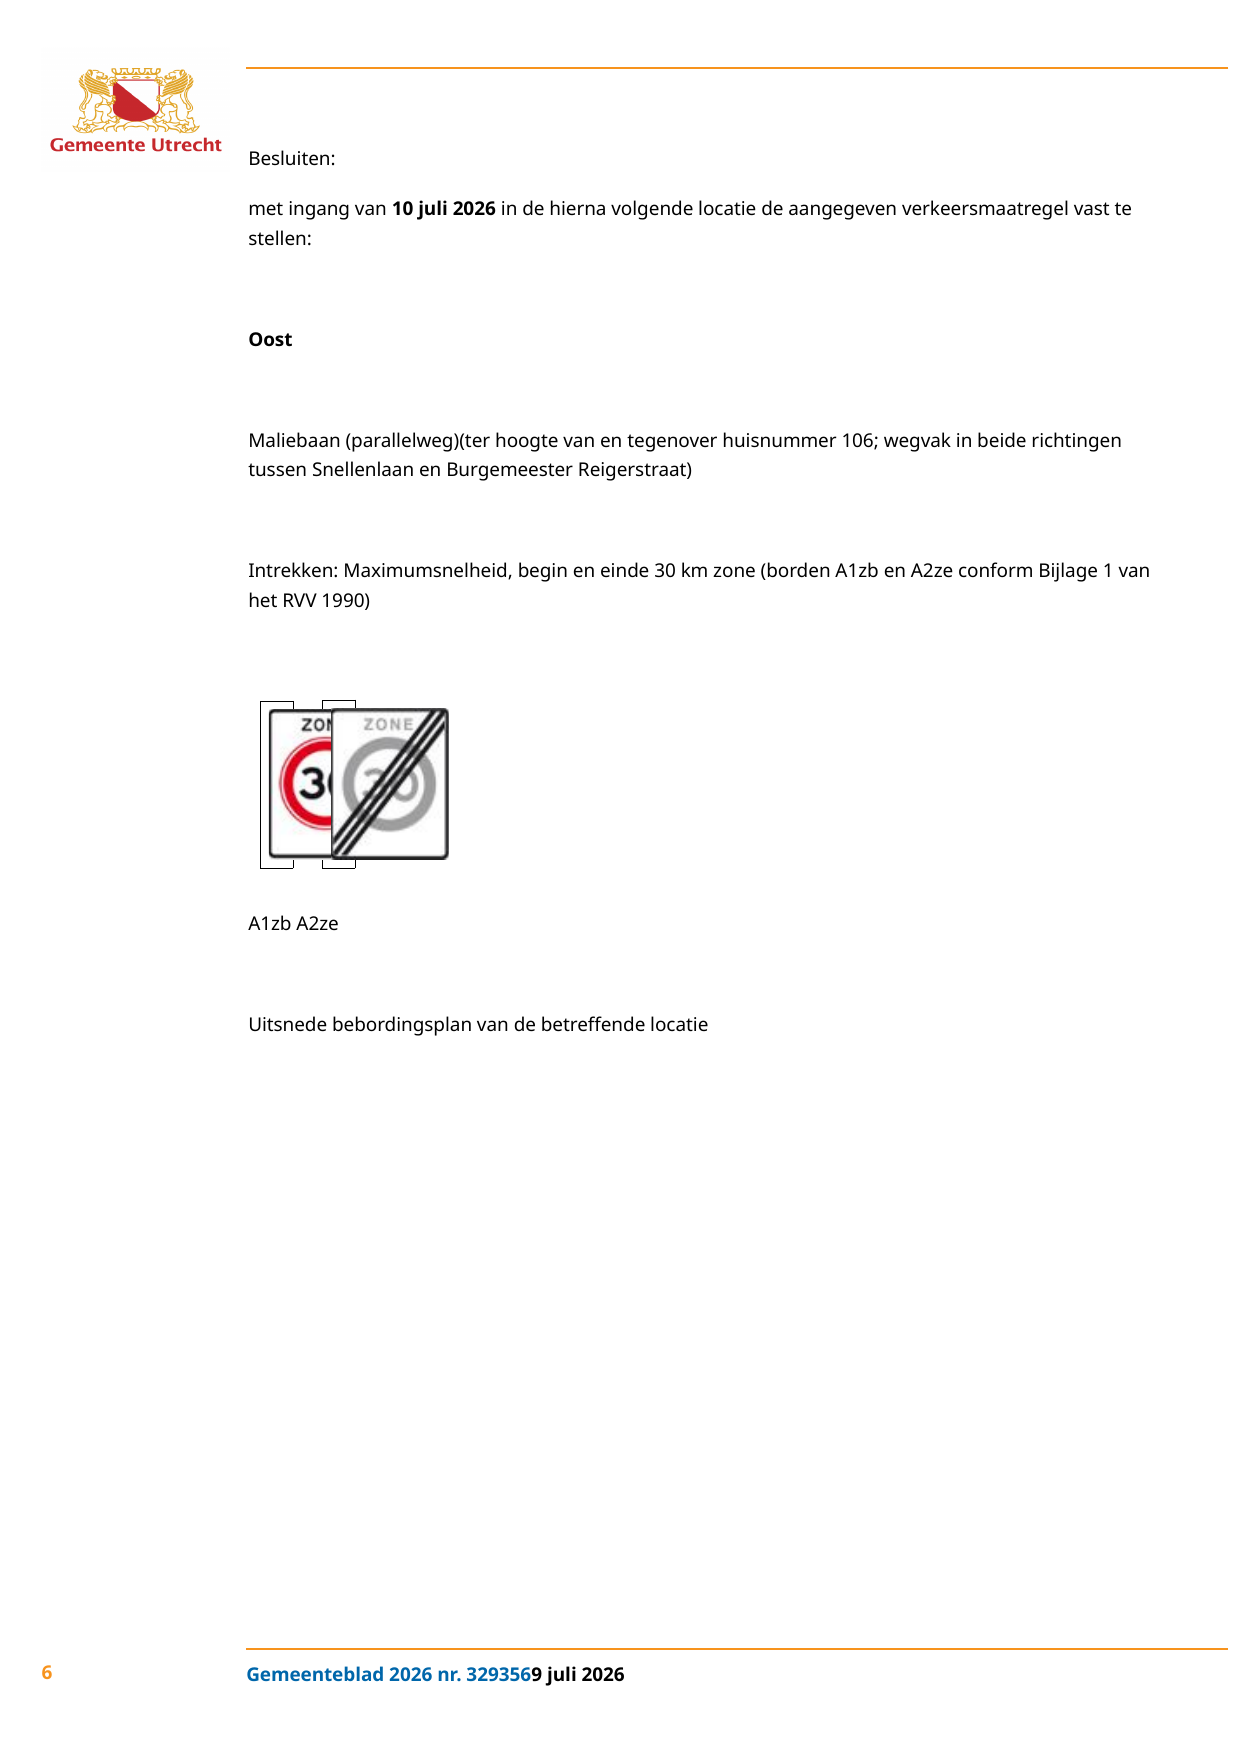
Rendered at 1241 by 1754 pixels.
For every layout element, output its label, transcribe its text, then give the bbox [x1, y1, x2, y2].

picture [41, 47, 231, 172]
text met ingang van 10 juli 2026 in de hierna volgende locatie de aangegeven verkeersmaatregel vast te stellen: [248, 196, 1152, 251]
picture [268, 708, 449, 860]
text Intrekken: Maximumsnelheid, begin en einde 30 km zone (borden A1zb en A2ze conform Bijlage 1 van het RVV 1990) [248, 557, 1152, 613]
text A1zb A2ze [248, 910, 1152, 936]
text Uitsnede bebordingsplan van de betreffende locatie [248, 1011, 1152, 1037]
text Maliebaan (parallelweg)(ter hoogte van en tegenover huisnummer 106; wegvak in beide richtingen tussen Snellenlaan en Burgemeester Reigerstraat) [248, 427, 1152, 482]
text Besluiten: [248, 145, 1152, 171]
text Oost [248, 326, 1152, 352]
